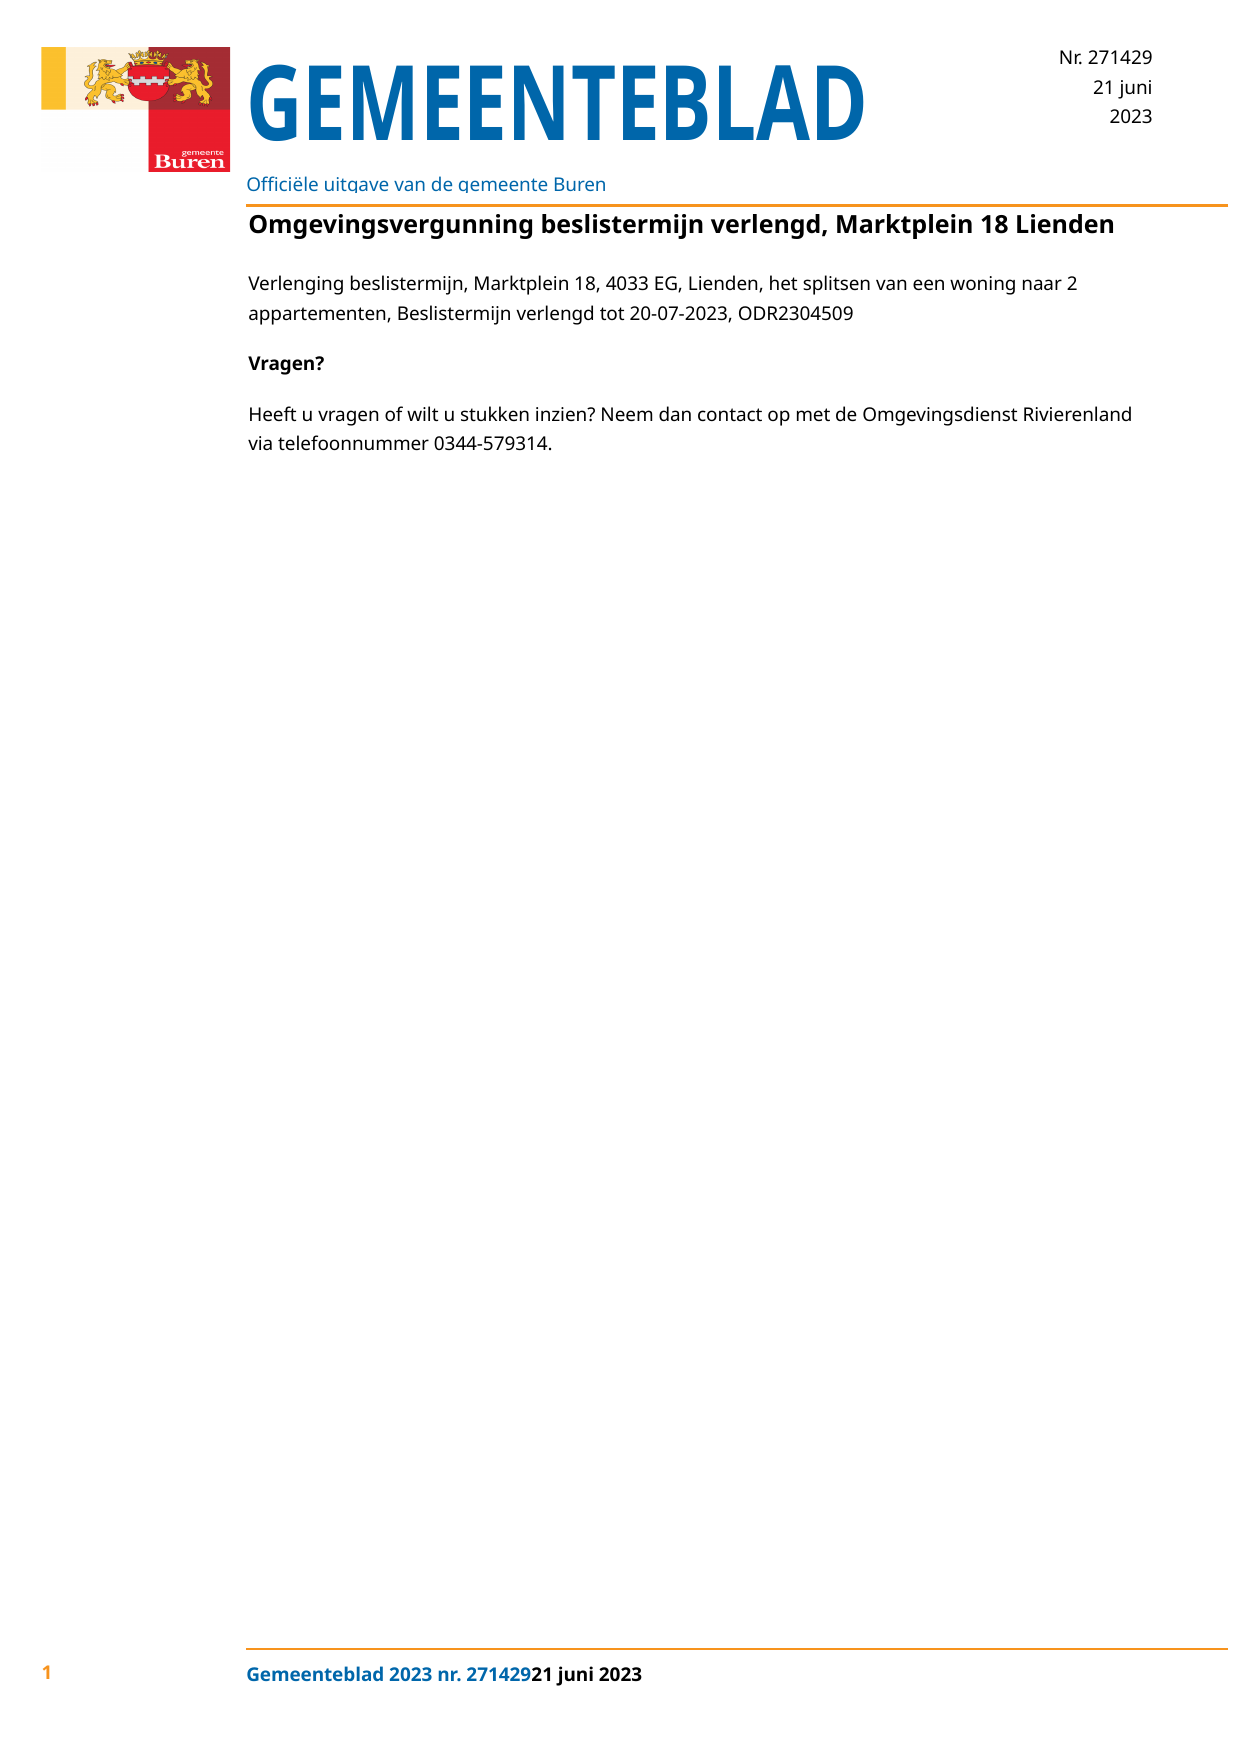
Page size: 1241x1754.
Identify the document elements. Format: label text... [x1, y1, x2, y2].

text Omgevingsvergunning beslistermijn verlengd, Marktplein 18 Lienden [248, 207, 1152, 241]
picture [41, 47, 231, 172]
text Verlenging beslistermijn, Marktplein 18, 4033 EG, Lienden, het splitsen van een woning naar 2 appartementen, Beslistermijn verlengd tot 20-07-2023, ODR2304509 [248, 270, 1152, 326]
text Heeft u vragen of wilt u stukken inzien? Neem dan contact op met de Omgevingsdienst Rivierenland via telefoonnummer 0344-579314. [248, 401, 1152, 456]
text Vragen? [248, 350, 1152, 376]
